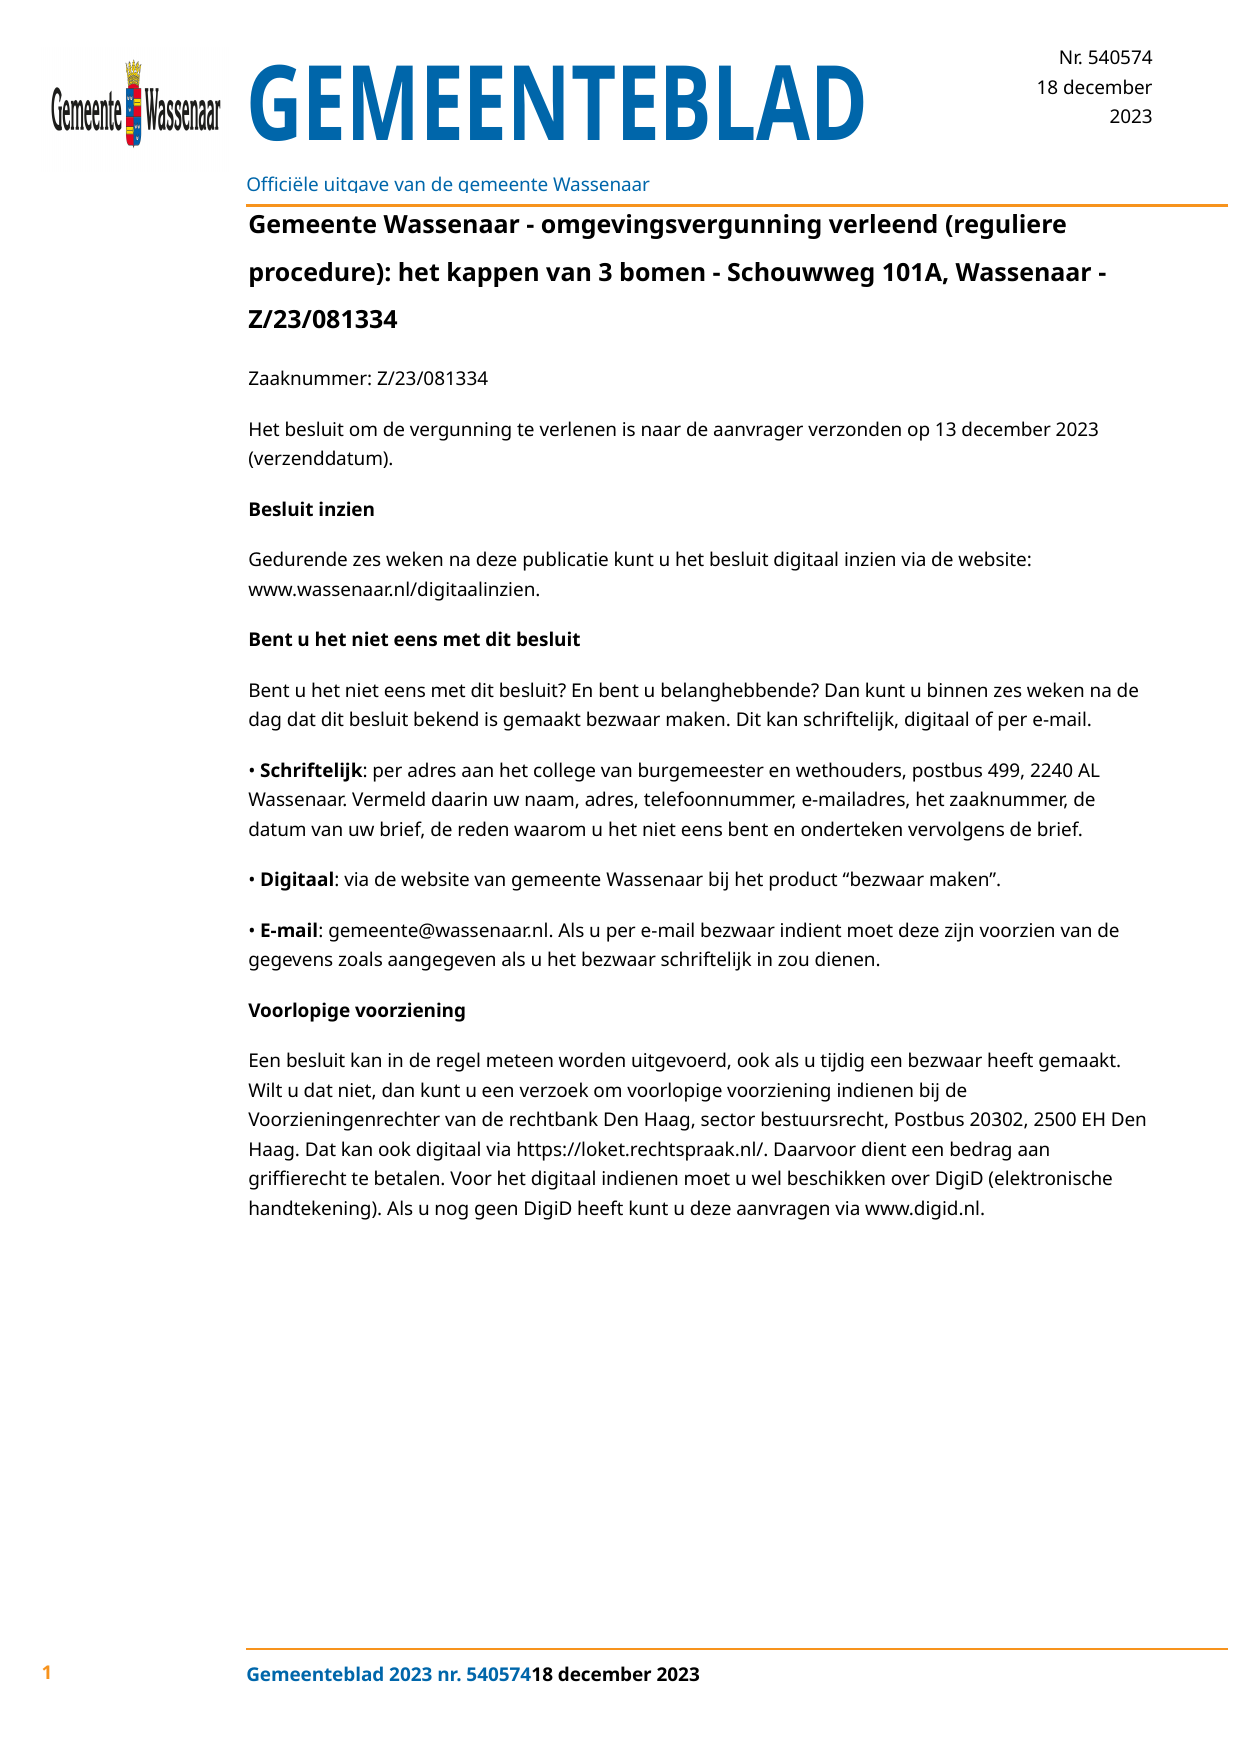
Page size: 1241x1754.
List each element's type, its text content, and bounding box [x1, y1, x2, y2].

text Een besluit kan in de regel meteen worden uitgevoerd, ook als u tijdig een bezwaar heeft gemaakt. Wilt u dat niet, dan kunt u een verzoek om voorlopige voorziening indienen bij de Voorzieningenrechter van de rechtbank Den Haag, sector bestuursrecht, Postbus 20302, 2500 EH Den Haag. Dat kan ook digitaal via https://loket.rechtspraak.nl/. Daarvoor dient een bedrag aan griffierecht te betalen. Voor het digitaal indienen moet u wel beschikken over DigiD (elektronische handtekening). Als u nog geen DigiD heeft kunt u deze aanvragen via www.digid.nl. [248, 1047, 1152, 1221]
text Bent u het niet eens met dit besluit [248, 626, 1152, 652]
picture [41, 47, 231, 172]
text Gedurende zes weken na deze publicatie kunt u het besluit digitaal inzien via de website: www.wassenaar.nl/digitaalinzien. [248, 546, 1152, 602]
text Het besluit om de vergunning te verlenen is naar de aanvrager verzonden op 13 december 2023 (verzenddatum). [248, 416, 1152, 471]
text Zaaknummer: Z/23/081334 [248, 366, 1152, 391]
text • Digitaal: via de website van gemeente Wassenaar bij het product “bezwaar maken”. [248, 866, 1152, 892]
text Bent u het niet eens met dit besluit? En bent u belanghebbende? Dan kunt u binnen zes weken na de dag dat dit besluit bekend is gemaakt bezwaar maken. Dit kan schriftelijk, digitaal of per e-mail. [248, 677, 1152, 732]
text Voorlopige voorziening [248, 997, 1152, 1022]
text Besluit inzien [248, 496, 1152, 522]
text Gemeente Wassenaar - omgevingsvergunning verleend (reguliere procedure): het kappen van 3 bomen - Schouwweg 101A, Wassenaar - Z/23/081334 [248, 207, 1152, 336]
text • Schriftelijk: per adres aan het college van burgemeester en wethouders, postbus 499, 2240 AL Wassenaar. Vermeld daarin uw naam, adres, telefoonnummer, e-mailadres, het zaaknummer, de datum van uw brief, de reden waarom u het niet eens bent en onderteken vervolgens de brief. [248, 757, 1152, 842]
text • E-mail: gemeente@wassenaar.nl. Als u per e-mail bezwaar indient moet deze zijn voorzien van de gegevens zoals aangegeven als u het bezwaar schriftelijk in zou dienen. [248, 917, 1152, 972]
